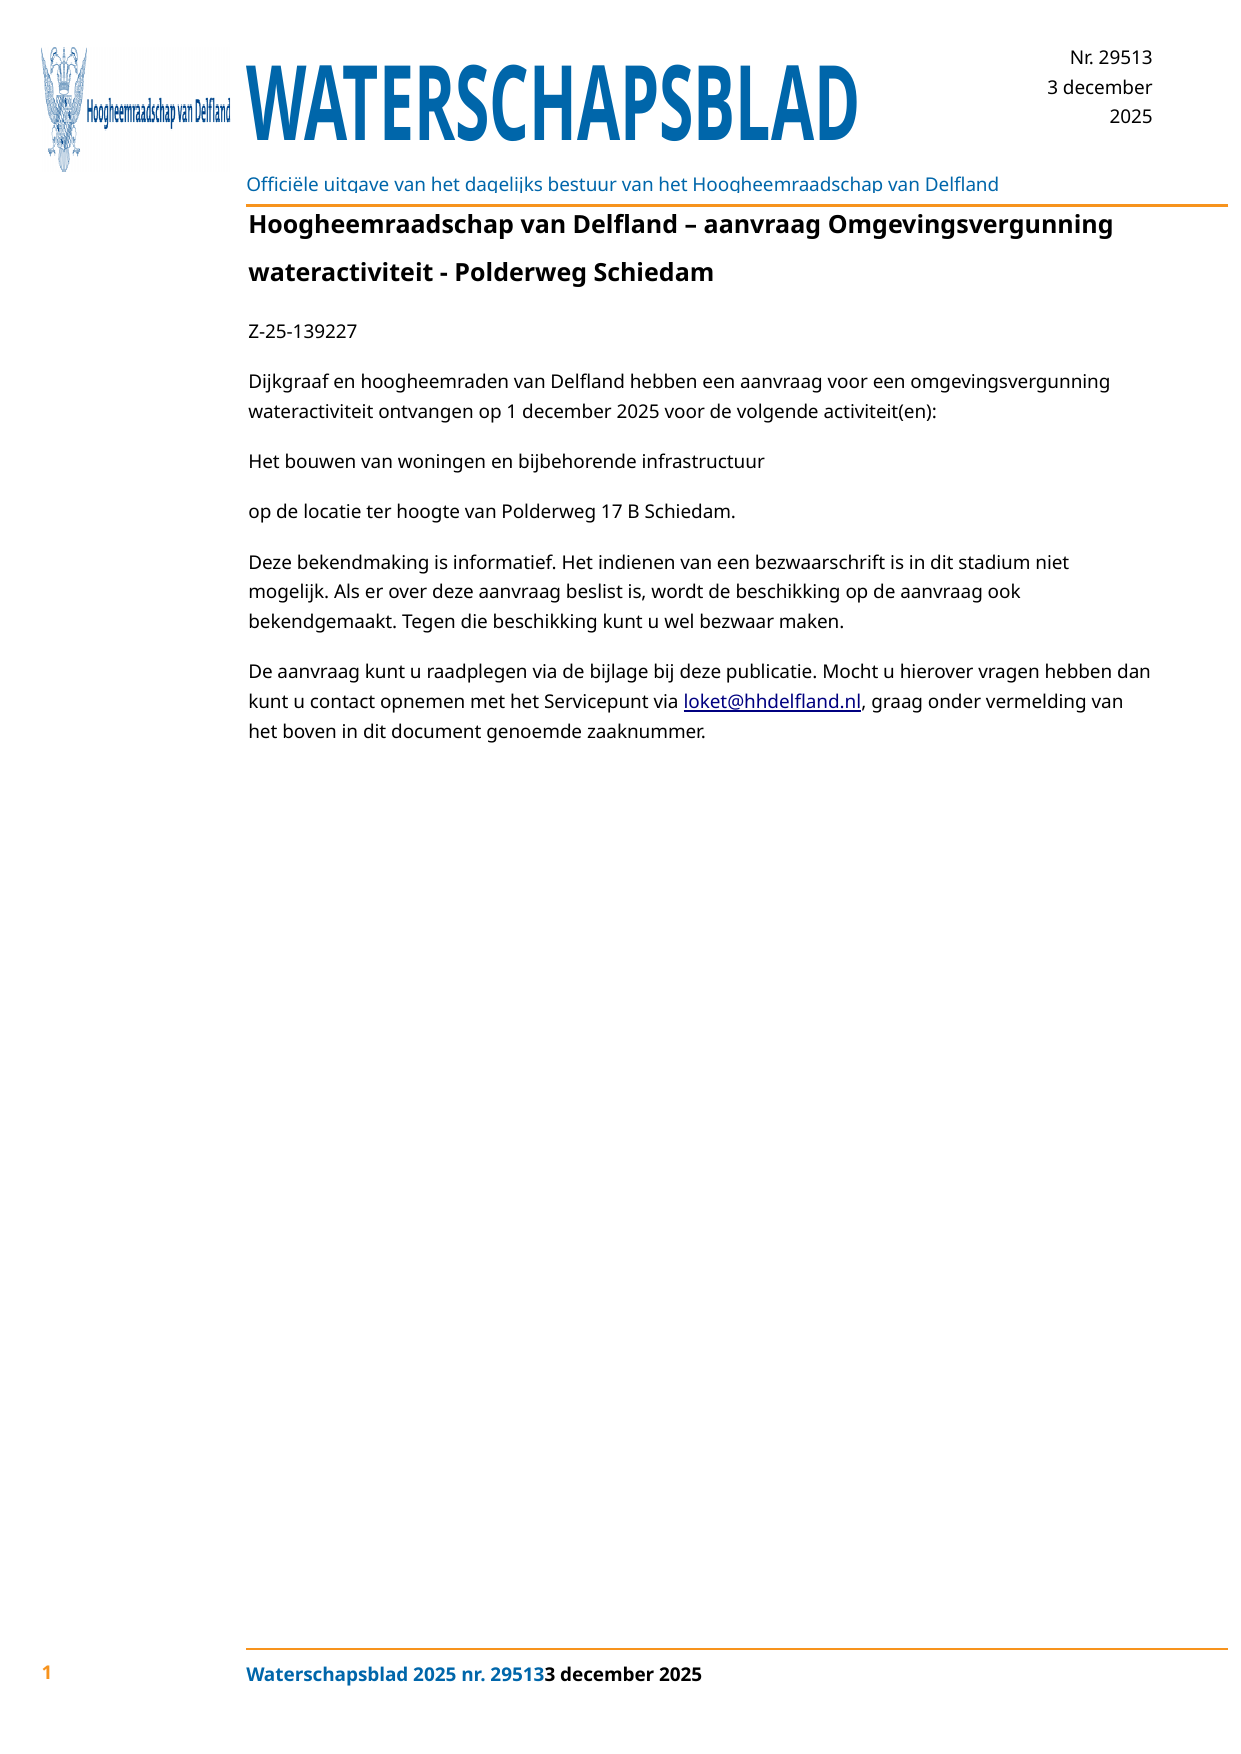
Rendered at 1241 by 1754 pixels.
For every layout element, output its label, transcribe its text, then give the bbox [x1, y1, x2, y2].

text Z-25-139227 [248, 318, 1152, 344]
text Dijkgraaf en hoogheemraden van Delfland hebben een aanvraag voor een omgevingsvergunning wateractiviteit ontvangen op 1 december 2025 voor de volgende activiteit(en): [248, 368, 1152, 424]
text De aanvraag kunt u raadplegen via de bijlage bij deze publicatie. Mocht u hierover vragen hebben dan kunt u contact opnemen met het Servicepunt via loket@hhdelfland.nl, graag onder vermelding van het boven in dit document genoemde zaaknummer. [248, 659, 1152, 744]
text op de locatie ter hoogte van Polderweg 17 B Schiedam. [248, 499, 1152, 524]
text Deze bekendmaking is informatief. Het indienen van een bezwaarschrift is in dit stadium niet mogelijk. Als er over deze aanvraag beslist is, wordt de beschikking op de aanvraag ook bekendgemaakt. Tegen die beschikking kunt u wel bezwaar maken. [248, 549, 1152, 634]
text Hoogheemraadschap van Delfland – aanvraag Omgevingsvergunning wateractiviteit - Polderweg Schiedam [248, 207, 1152, 288]
picture [41, 47, 231, 172]
text Het bouwen van woningen en bijbehorende infrastructuur [248, 448, 1152, 474]
